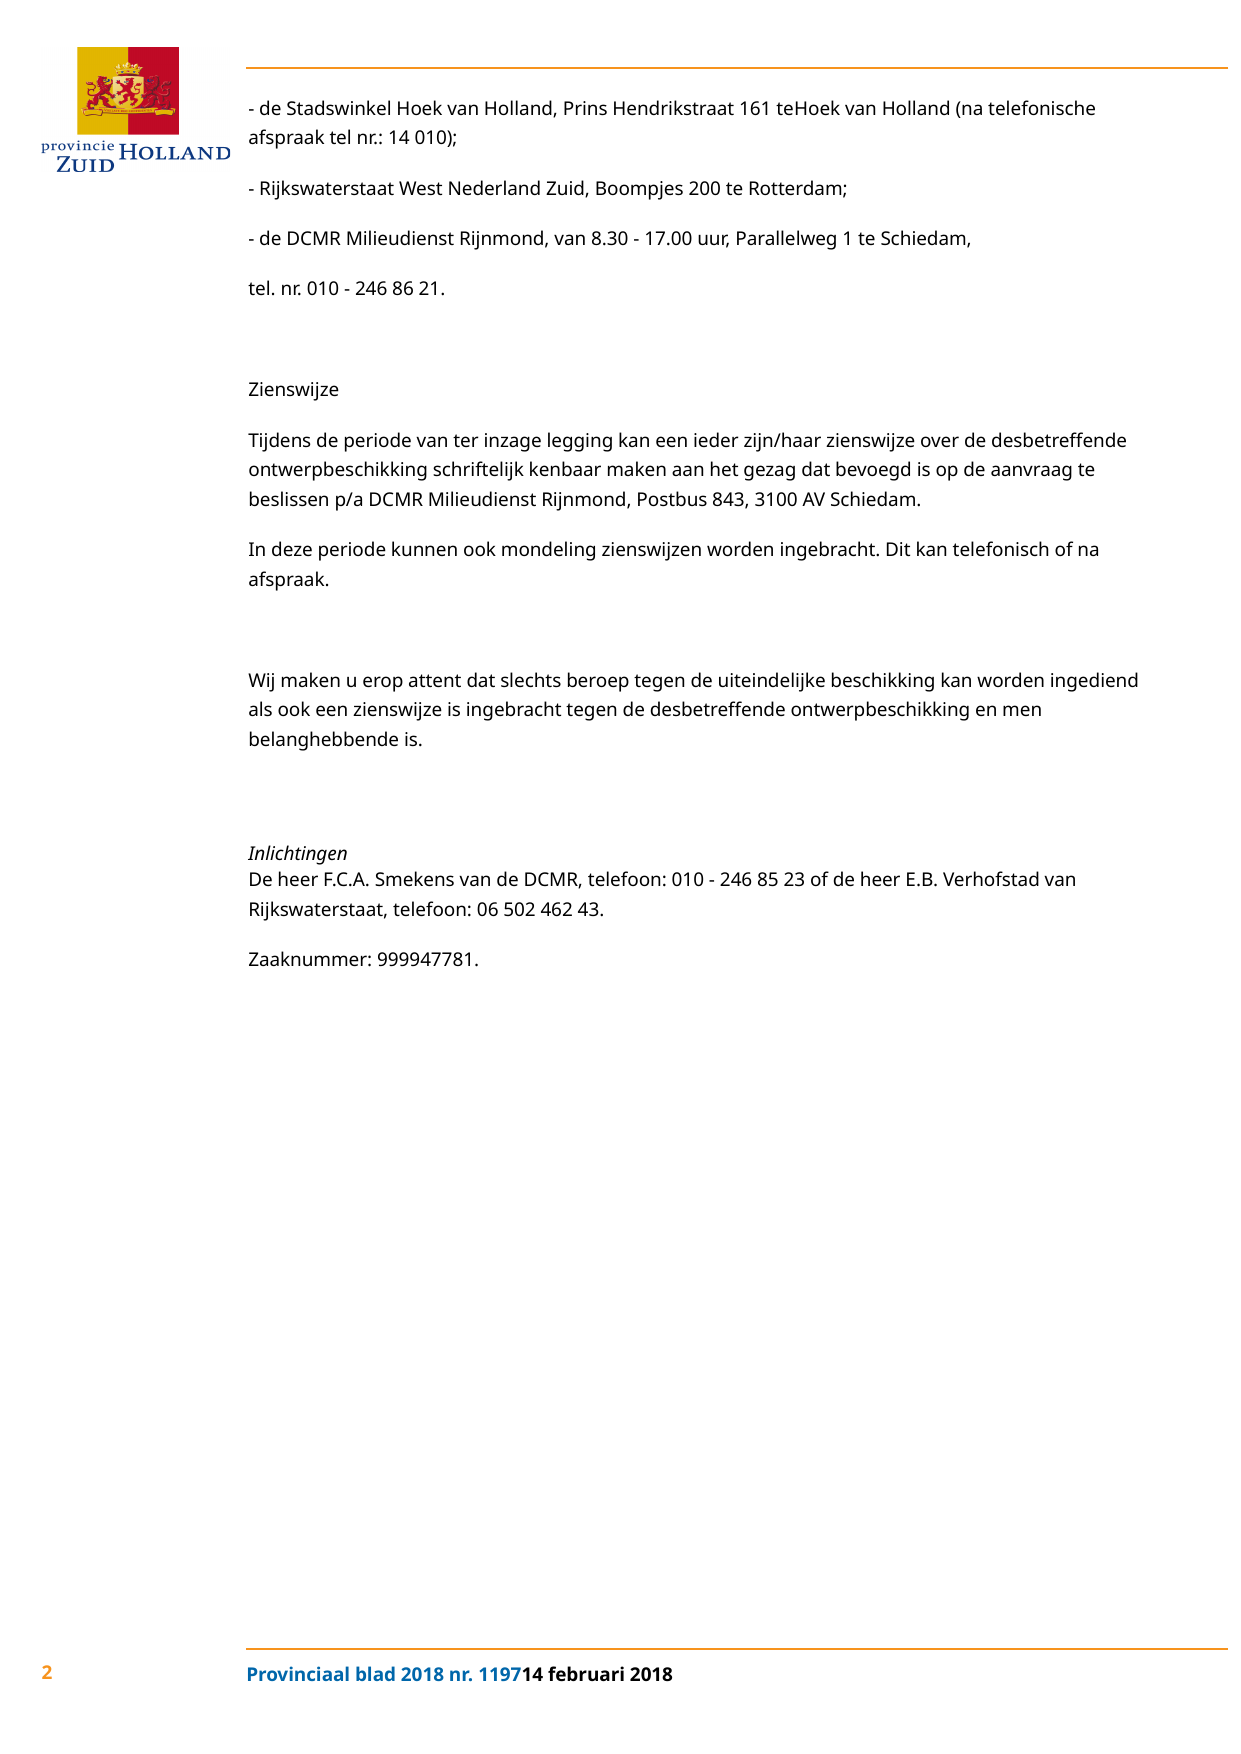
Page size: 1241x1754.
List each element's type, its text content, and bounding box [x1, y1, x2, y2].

text - de Stadswinkel Hoek van Holland, Prins Hendrikstraat 161 teHoek van Holland (na telefonische afspraak tel nr.: 14 010); [248, 95, 1152, 150]
picture [41, 47, 231, 172]
text In deze periode kunnen ook mondeling zienswijzen worden ingebracht. Dit kan telefonisch of na afspraak. [248, 536, 1152, 592]
text Tijdens de periode van ter inzage legging kan een ieder zijn/haar zienswijze over de desbetreffende ontwerpbeschikking schriftelijk kenbaar maken aan het gezag dat bevoegd is op de aanvraag te beslissen p/a DCMR Milieudienst Rijnmond, Postbus 843, 3100 AV Schiedam. [248, 427, 1152, 512]
text - Rijkswaterstaat West Nederland Zuid, Boompjes 200 te Rotterdam; [248, 175, 1152, 201]
text Wij maken u erop attent dat slechts beroep tegen de uiteindelijke beschikking kan worden ingediend als ook een zienswijze is ingebracht tegen de desbetreffende ontwerpbeschikking en men belanghebbende is. [248, 667, 1152, 752]
text - de DCMR Milieudienst Rijnmond, van 8.30 - 17.00 uur, Parallelweg 1 te Schiedam, [248, 225, 1152, 251]
text Zaaknummer: 999947781. [248, 946, 1152, 972]
text Inlichtingen [248, 840, 1152, 866]
text tel. nr. 010 - 246 86 21. [248, 276, 1152, 301]
text De heer F.C.A. Smekens van de DCMR, telefoon: 010 - 246 85 23 of de heer E.B. Verhofstad van Rijkswaterstaat, telefoon: 06 502 462 43. [248, 866, 1152, 921]
text Zienswijze [248, 376, 1152, 402]
